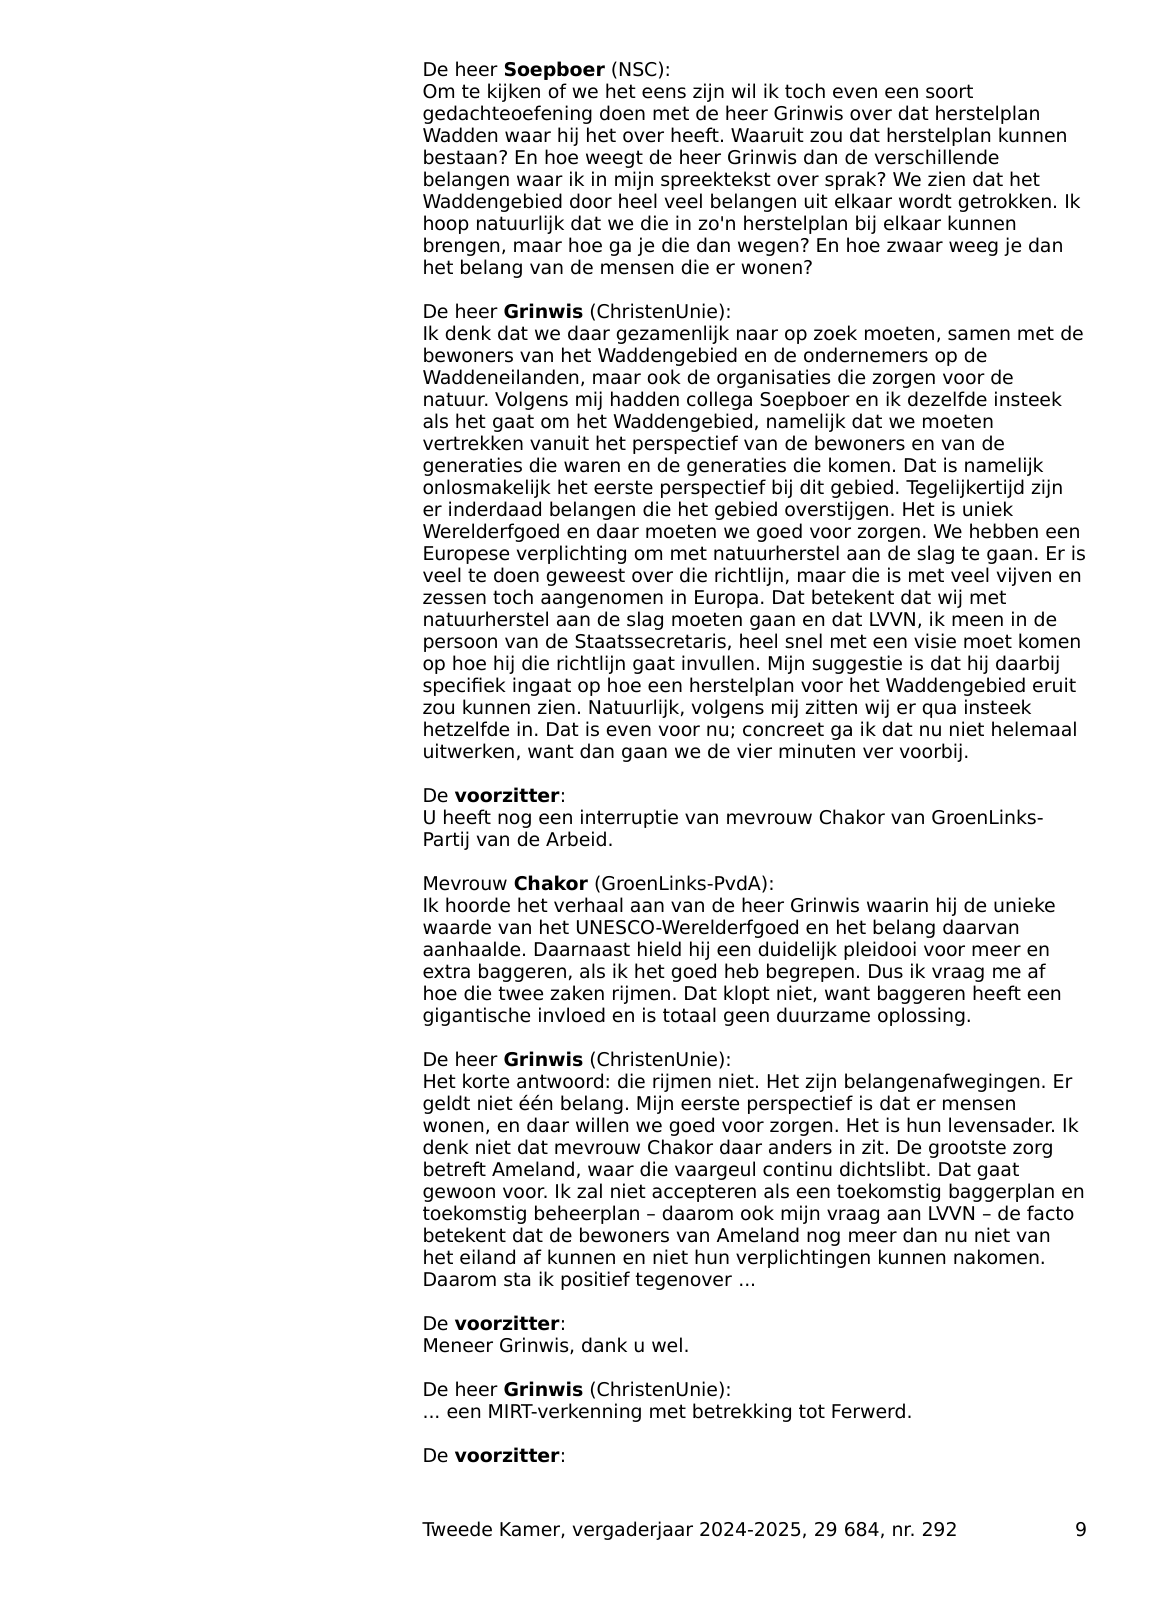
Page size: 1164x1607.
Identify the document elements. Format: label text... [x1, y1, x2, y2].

text De voorzitter: [422, 785, 1087, 807]
text De heer Soepboer (NSC): [422, 59, 1087, 81]
text U heeft nog een interruptie van mevrouw Chakor van GroenLinks-Partij van de Arbeid. [422, 807, 1087, 851]
text De voorzitter: [422, 1445, 1087, 1467]
text De heer Grinwis (ChristenUnie): [422, 1049, 1087, 1071]
text Ik hoorde het verhaal aan van de heer Grinwis waarin hij de unieke waarde van het UNESCO-Werelderfgoed en het belang daarvan aanhaalde. Daarnaast hield hij een duidelijk pleidooi voor meer en extra baggeren, als ik het goed heb begrepen. Dus ik vraag me af hoe die twee zaken rijmen. Dat klopt niet, want baggeren heeft een gigantische invloed en is totaal geen duurzame oplossing. [422, 895, 1087, 1027]
text De heer Grinwis (ChristenUnie): [422, 1379, 1087, 1401]
text Ik denk dat we daar gezamenlijk naar op zoek moeten, samen met de bewoners van het Waddengebied en de ondernemers op de Waddeneilanden, maar ook de organisaties die zorgen voor de natuur. Volgens mij hadden collega Soepboer en ik dezelfde insteek als het gaat om het Waddengebied, namelijk dat we moeten vertrekken vanuit het perspectief van de bewoners en van de generaties die waren en de generaties die komen. Dat is namelijk onlosmakelijk het eerste perspectief bij dit gebied. Tegelijkertijd zijn er inderdaad belangen die het gebied overstijgen. Het is uniek Werelderfgoed en daar moeten we goed voor zorgen. We hebben een Europese verplichting om met natuurherstel aan de slag te gaan. Er is veel te doen geweest over die richtlijn, maar die is met veel vijven en zessen toch aangenomen in Europa. Dat betekent dat wij met natuurherstel aan de slag moeten gaan en dat LVVN, ik meen in de persoon van de Staatssecretaris, heel snel met een visie moet komen op hoe hij die richtlijn gaat invullen. Mijn suggestie is dat hij daarbij specifiek ingaat op hoe een herstelplan voor het Waddengebied eruit zou kunnen zien. Natuurlijk, volgens mij zitten wij er qua insteek hetzelfde in. Dat is even voor nu; concreet ga ik dat nu niet helemaal uitwerken, want dan gaan we de vier minuten ver voorbij. [422, 323, 1087, 763]
text De heer Grinwis (ChristenUnie): [422, 301, 1087, 323]
text Om te kijken of we het eens zijn wil ik toch even een soort gedachteoefening doen met de heer Grinwis over dat herstelplan Wadden waar hij het over heeft. Waaruit zou dat herstelplan kunnen bestaan? En hoe weegt de heer Grinwis dan de verschillende belangen waar ik in mijn spreektekst over sprak? We zien dat het Waddengebied door heel veel belangen uit elkaar wordt getrokken. Ik hoop natuurlijk dat we die in zo'n herstelplan bij elkaar kunnen brengen, maar hoe ga je die dan wegen? En hoe zwaar weeg je dan het belang van de mensen die er wonen? [422, 81, 1087, 279]
text De voorzitter: [422, 1313, 1087, 1335]
text Meneer Grinwis, dank u wel. [422, 1335, 1087, 1357]
text ... een MIRT-verkenning met betrekking tot Ferwerd. [422, 1401, 1087, 1423]
text Het korte antwoord: die rijmen niet. Het zijn belangenafwegingen. Er geldt niet één belang. Mijn eerste perspectief is dat er mensen wonen, en daar willen we goed voor zorgen. Het is hun levensader. Ik denk niet dat mevrouw Chakor daar anders in zit. De grootste zorg betreft Ameland, waar die vaargeul continu dichtslibt. Dat gaat gewoon voor. Ik zal niet accepteren als een toekomstig baggerplan en toekomstig beheerplan – daarom ook mijn vraag aan LVVN – de facto betekent dat de bewoners van Ameland nog meer dan nu niet van het eiland af kunnen en niet hun verplichtingen kunnen nakomen. Daarom sta ik positief tegenover ... [422, 1071, 1087, 1291]
text Mevrouw Chakor (GroenLinks-PvdA): [422, 873, 1087, 895]
